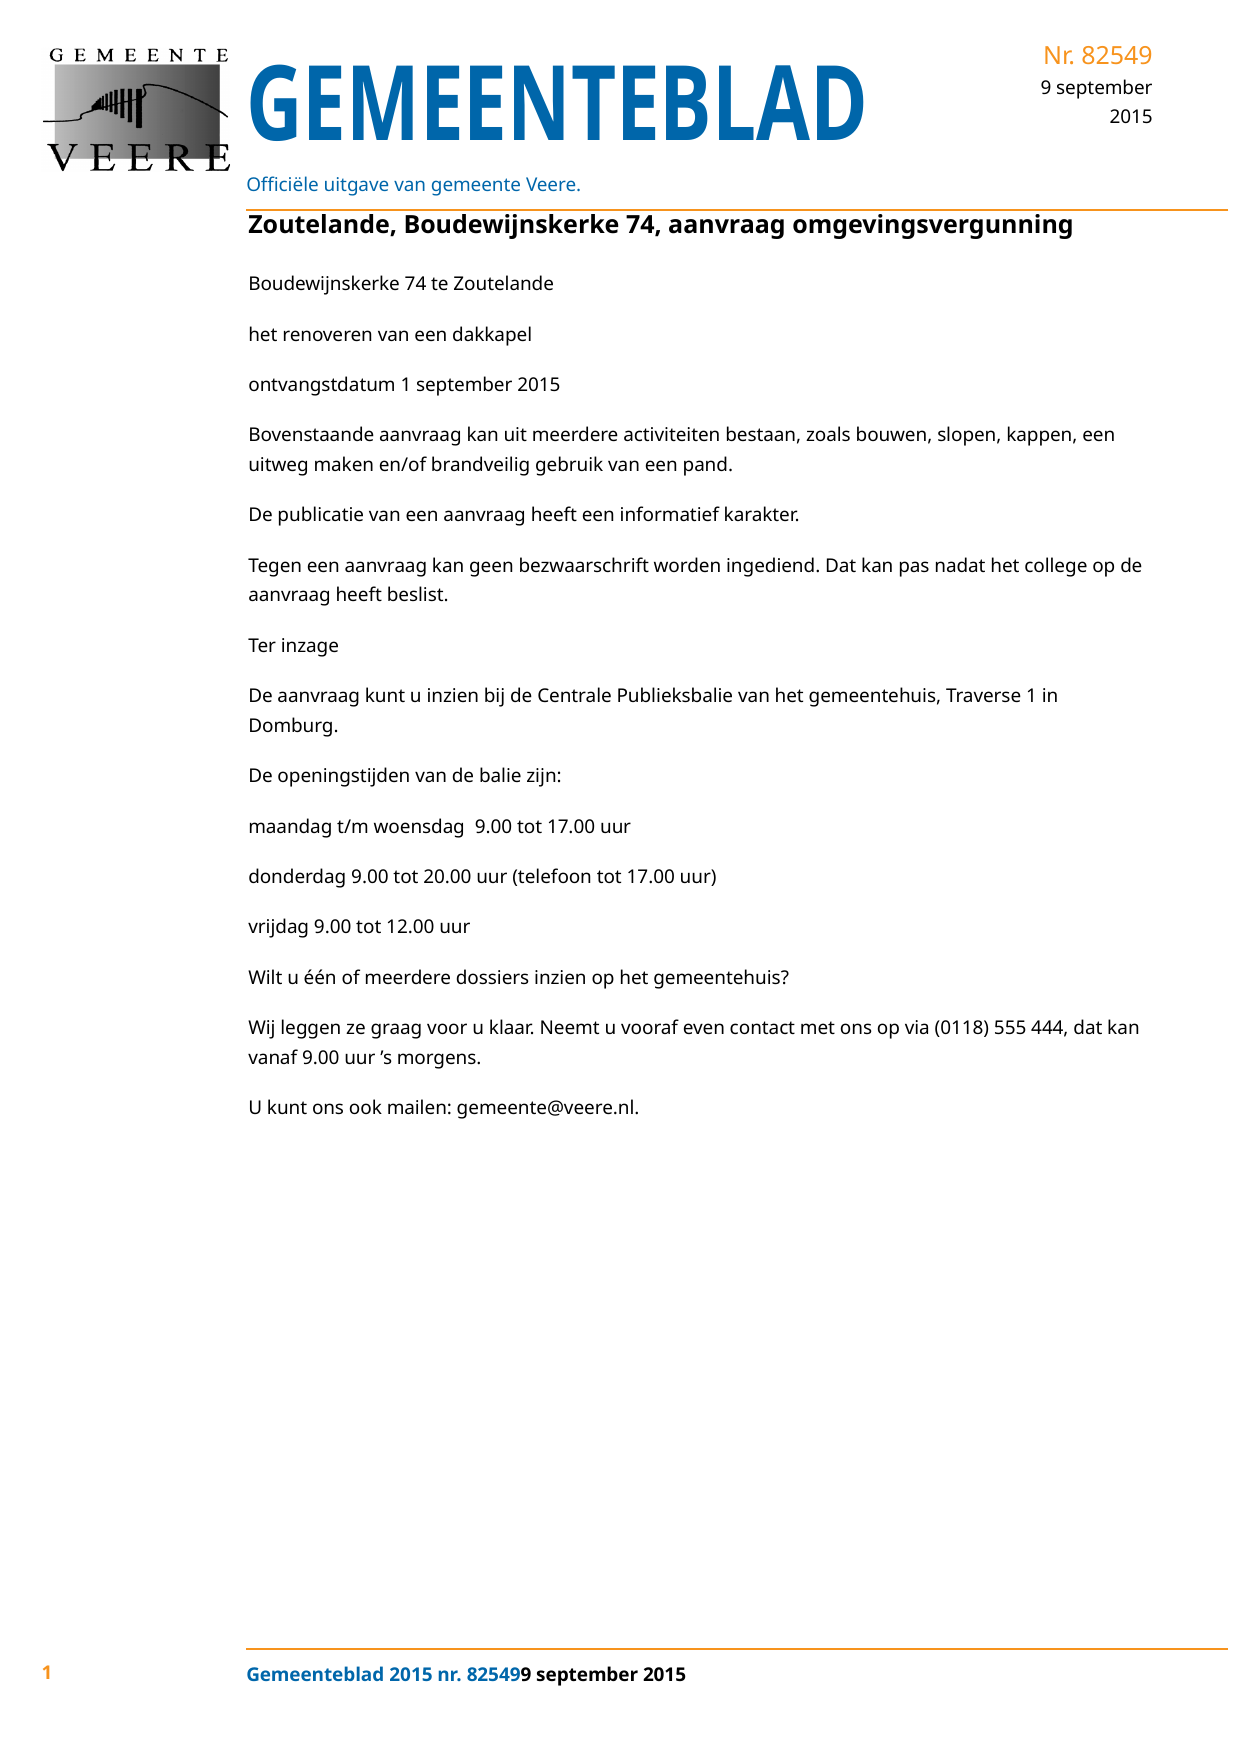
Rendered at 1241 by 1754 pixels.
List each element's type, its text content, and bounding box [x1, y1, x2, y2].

text De aanvraag kunt u inzien bij de Centrale Publieksbalie van het gemeentehuis, Traverse 1 in Domburg. [248, 682, 1152, 738]
text De openingstijden van de balie zijn: [248, 762, 1152, 788]
text donderdag 9.00 tot 20.00 uur (telefoon tot 17.00 uur) [248, 863, 1152, 889]
text maandag t/m woensdag 9.00 tot 17.00 uur [248, 813, 1152, 838]
text Bovenstaande aanvraag kan uit meerdere activiteiten bestaan, zoals bouwen, slopen, kappen, een uitweg maken en/of brandveilig gebruik van een pand. [248, 422, 1152, 477]
text Wij leggen ze graag voor u klaar. Neemt u vooraf even contact met ons op via (0118) 555 444, dat kan vanaf 9.00 uur ’s morgens. [248, 1014, 1152, 1070]
text het renoveren van een dakkapel [248, 321, 1152, 346]
text U kunt ons ook mailen: gemeente@veere.nl. [248, 1094, 1152, 1120]
text Boudewijnskerke 74 te Zoutelande [248, 270, 1152, 296]
text Ter inzage [248, 632, 1152, 658]
text Zoutelande, Boudewijnskerke 74, aanvraag omgevingsvergunning [248, 211, 1152, 241]
text Wilt u één of meerdere dossiers inzien op het gemeentehuis? [248, 964, 1152, 990]
picture [41, 47, 231, 172]
text ontvangstdatum 1 september 2015 [248, 371, 1152, 397]
text vrijdag 9.00 tot 12.00 uur [248, 914, 1152, 939]
text De publicatie van een aanvraag heeft een informatief karakter. [248, 502, 1152, 527]
text Tegen een aanvraag kan geen bezwaarschrift worden ingediend. Dat kan pas nadat het college op de aanvraag heeft beslist. [248, 552, 1152, 607]
